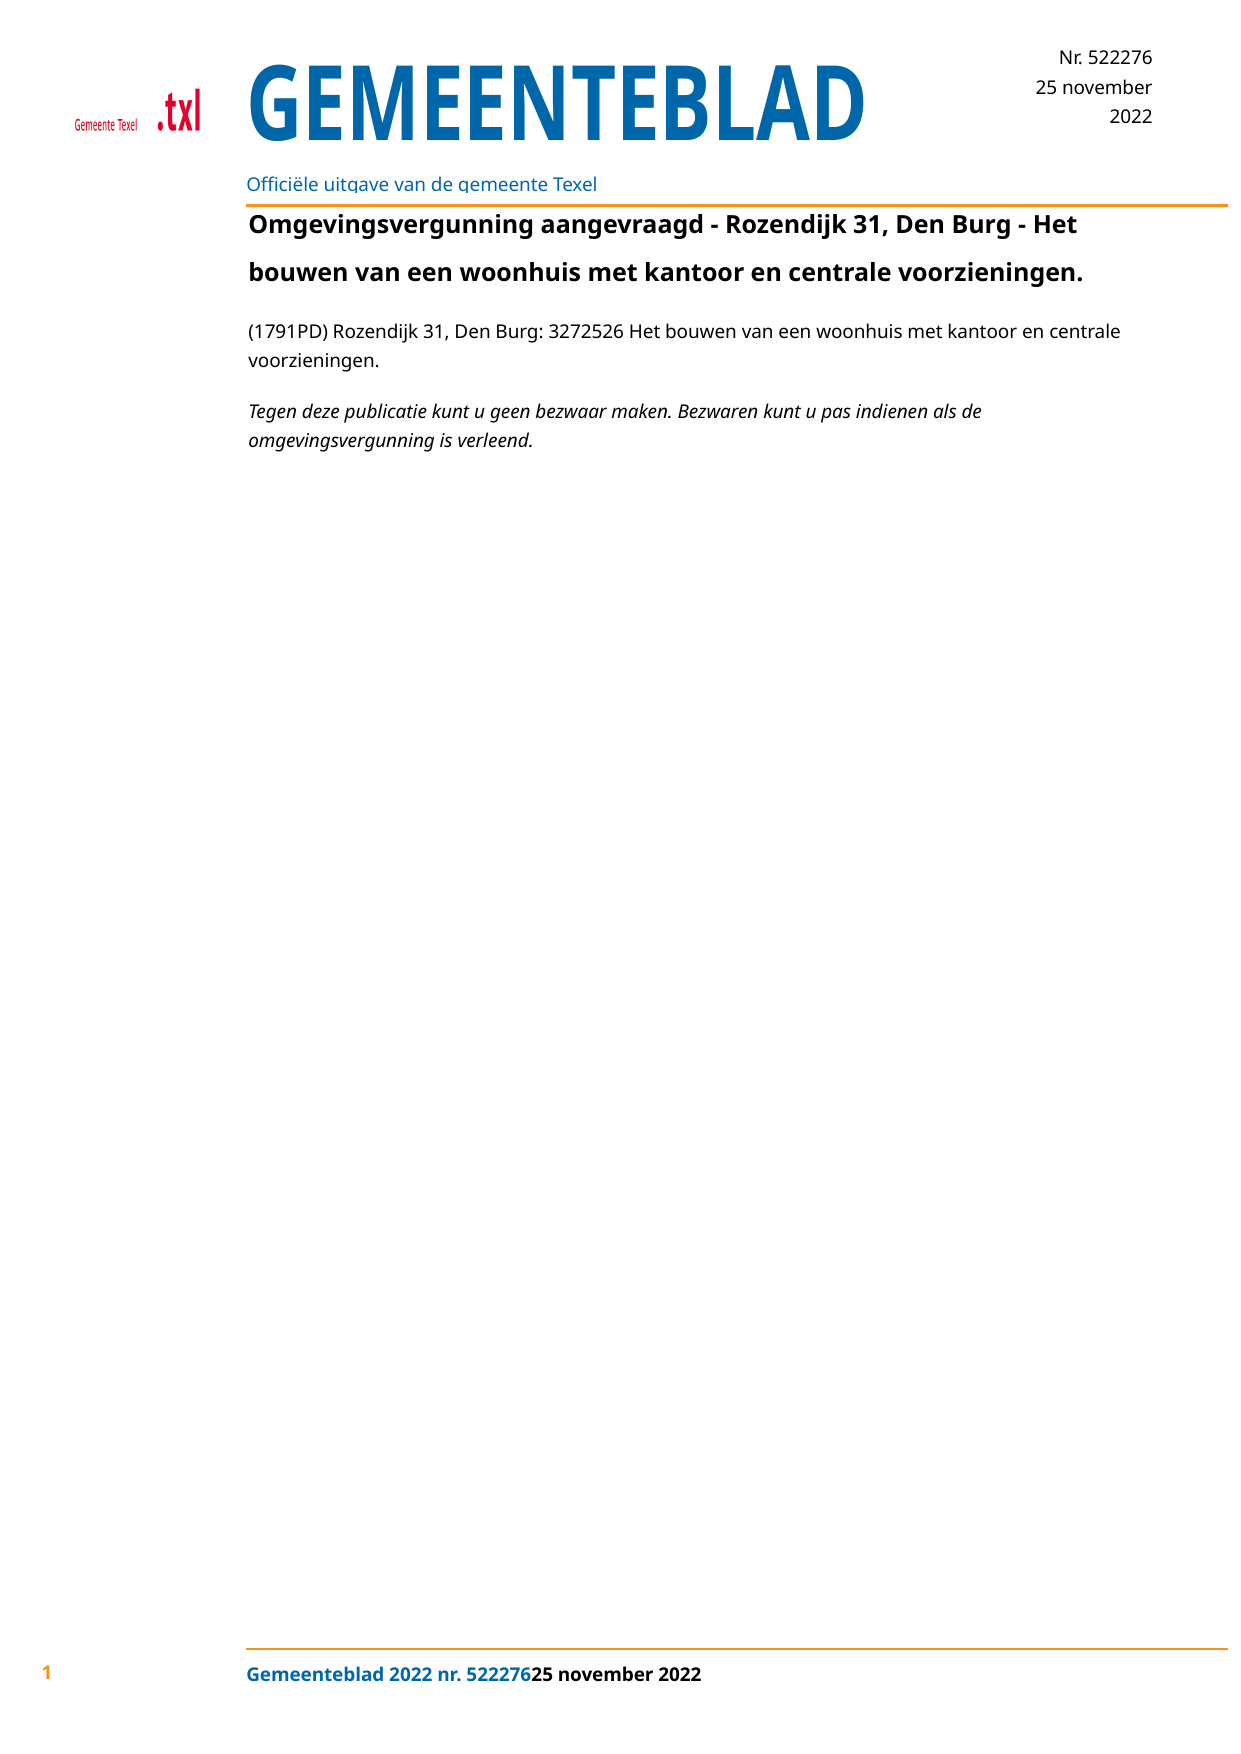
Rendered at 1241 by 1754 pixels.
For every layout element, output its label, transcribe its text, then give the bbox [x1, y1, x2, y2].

text Omgevingsvergunning aangevraagd - Rozendijk 31, Den Burg - Het bouwen van een woonhuis met kantoor en centrale voorzieningen. [248, 207, 1152, 288]
text (1791PD) Rozendijk 31, Den Burg: 3272526 Het bouwen van een woonhuis met kantoor en centrale voorzieningen. [248, 318, 1152, 373]
text Tegen deze publicatie kunt u geen bezwaar maken. Bezwaren kunt u pas indienen als de omgevingsvergunning is verleend. [248, 398, 1152, 453]
picture [41, 47, 231, 172]
